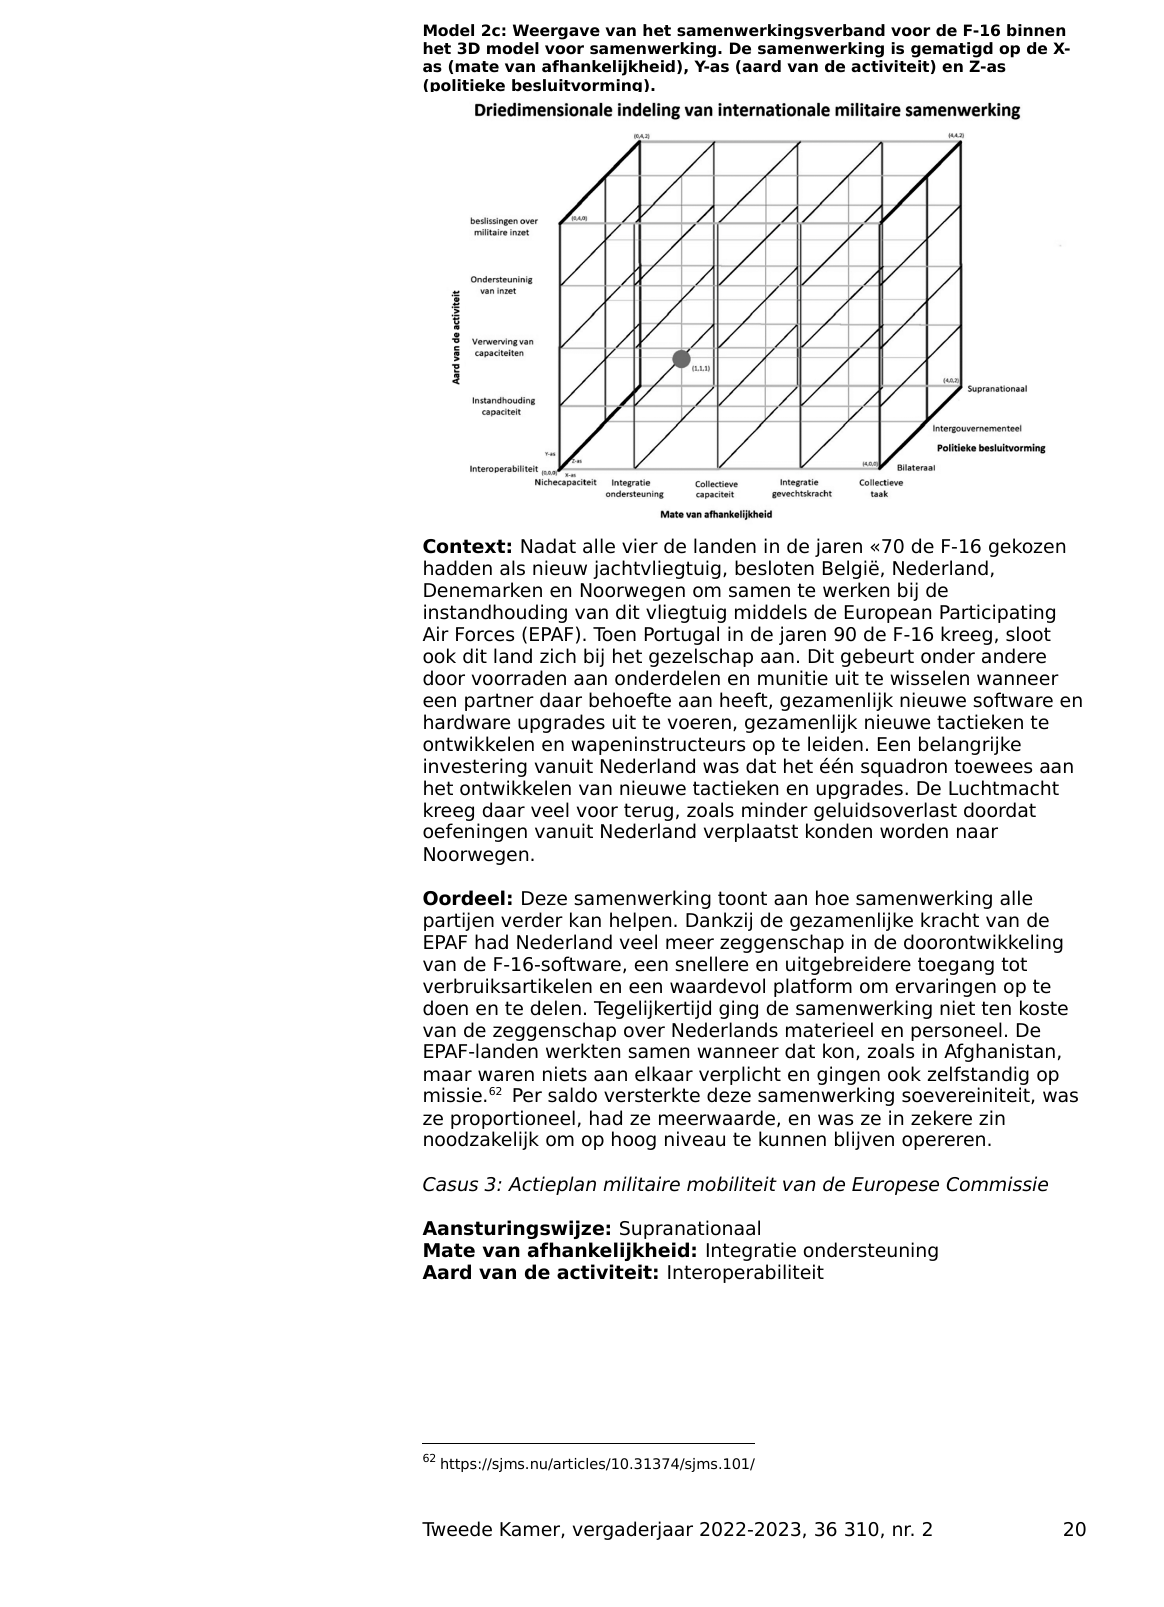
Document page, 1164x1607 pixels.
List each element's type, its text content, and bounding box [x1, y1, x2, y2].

text Context: Nadat alle vier de landen in de jaren «70 de F-16 gekozen hadden als nieuw jachtvliegtuig, besloten België, Nederland, Denemarken en Noorwegen om samen te werken bij de instandhouding van dit vliegtuig middels de European Participating Air Forces (EPAF). Toen Portugal in de jaren 90 de F-16 kreeg, sloot ook dit land zich bij het gezelschap aan. Dit gebeurt onder andere door voorraden aan onderdelen en munitie uit te wisselen wanneer een partner daar behoefte aan heeft, gezamenlijk nieuwe software en hardware upgrades uit te voeren, gezamenlijk nieuwe tactieken te ontwikkelen en wapeninstructeurs op te leiden. Een belangrijke investering vanuit Nederland was dat het één squadron toewees aan het ontwikkelen van nieuwe tactieken en upgrades. De Luchtmacht kreeg daar veel voor terug, zoals minder geluidsoverlast doordat oefeningen vanuit Nederland verplaatst konden worden naar Noorwegen. [422, 137, 1087, 865]
text https://sjms.nu/articles/10.31374/sjms.101/ [422, 1452, 1087, 1474]
text Aansturingswijze: Supranationaal [422, 1218, 1087, 1240]
subtitle Casus 3: Actieplan militaire mobiliteit van de Europese Commissie [422, 1173, 1087, 1196]
text Mate van afhankelijkheid: Integratie ondersteuning [422, 1240, 1087, 1262]
text Model 2c: Weergave van het samenwerkingsverband voor de F-16 binnen het 3D model voor samenwerking. De samenwerking is gematigd op de X-as (mate van afhankelijkheid), Y-as (aard van de activiteit) en Z-as (politieke besluitvorming). [422, 22, 1072, 92]
picture [422, 92, 1072, 536]
text Aard van de activiteit: Interoperabiliteit [422, 1262, 1087, 1284]
text Oordeel: Deze samenwerking toont aan hoe samenwerking alle partijen verder kan helpen. Dankzij de gezamenlijke kracht van de EPAF had Nederland veel meer zeggenschap in de doorontwikkeling van de F-16-software, een snellere en uitgebreidere toegang tot verbruiksartikelen en een waardevol platform om ervaringen op te doen en te delen. Tegelijkertijd ging de samenwerking niet ten koste van de zeggenschap over Nederlands materieel en personeel. De EPAF-landen werkten samen wanneer dat kon, zoals in Afghanistan, maar waren niets aan elkaar verplicht en gingen ook zelfstandig op missie. Per saldo versterkte deze samenwerking soevereiniteit, was ze proportioneel, had ze meerwaarde, en was ze in zekere zin noodzakelijk om op hoog niveau te kunnen blijven opereren. [422, 888, 1087, 1151]
